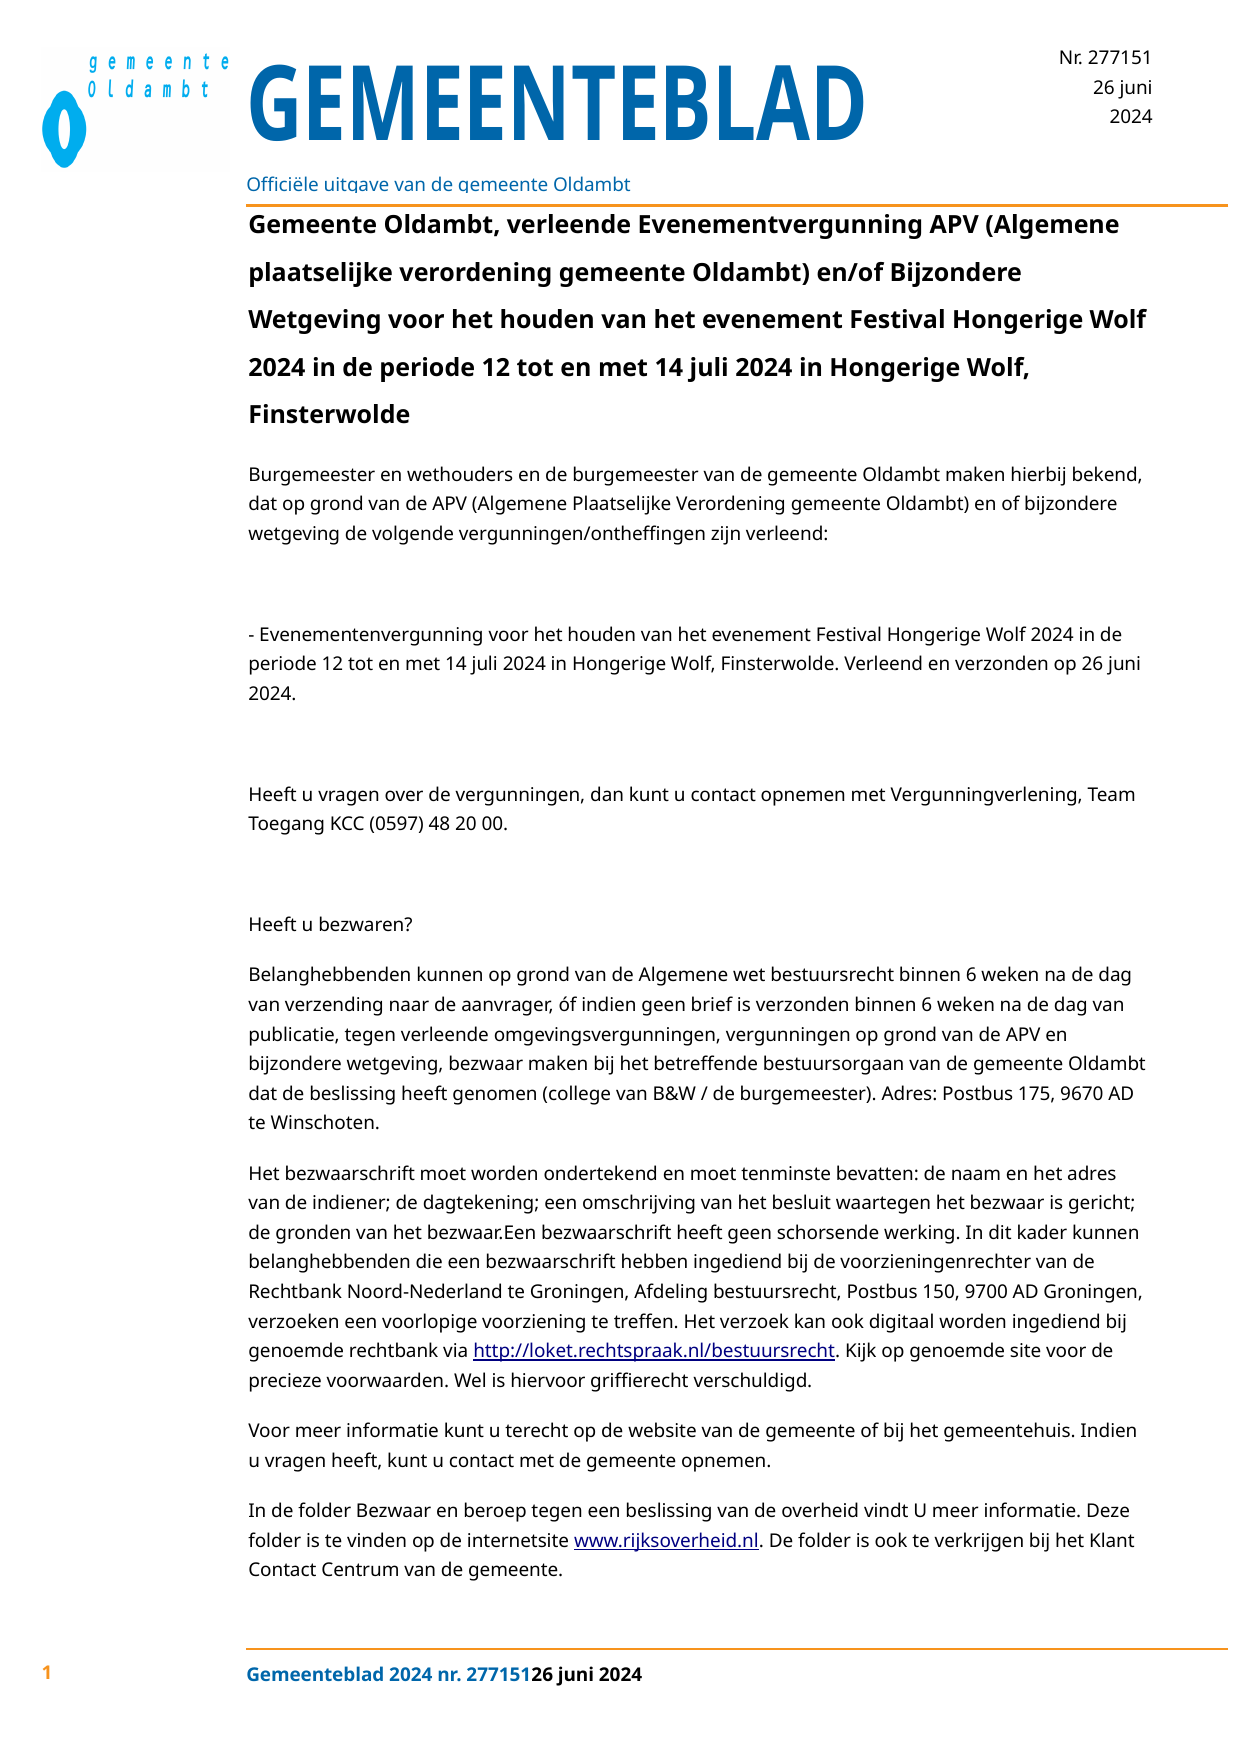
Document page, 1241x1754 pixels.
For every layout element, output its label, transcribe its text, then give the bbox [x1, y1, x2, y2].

text In de folder Bezwaar en beroep tegen een beslissing van de overheid vindt U meer informatie. Deze folder is te vinden op de internetsite www.rijksoverheid.nl. De folder is ook te verkrijgen bij het Klant Contact Centrum van de gemeente. [248, 1497, 1152, 1582]
text Heeft u bezwaren? [248, 911, 1152, 937]
text Belanghebbenden kunnen op grond van de Algemene wet bestuursrecht binnen 6 weken na de dag van verzending naar de aanvrager, óf indien geen brief is verzonden binnen 6 weken na de dag van publicatie, tegen verleende omgevingsvergunningen, vergunningen op grond van de APV en bijzondere wetgeving, bezwaar maken bij het betreffende bestuursorgaan van de gemeente Oldambt dat de beslissing heeft genomen (college van B&W / de burgemeester). Adres: Postbus 175, 9670 AD te Winschoten. [248, 962, 1152, 1135]
text - Evenementenvergunning voor het houden van het evenement Festival Hongerige Wolf 2024 in de periode 12 tot en met 14 juli 2024 in Hongerige Wolf, Finsterwolde. Verleend en verzonden op 26 juni 2024. [248, 621, 1152, 706]
text Heeft u vragen over de vergunningen, dan kunt u contact opnemen met Vergunningverlening, Team Toegang KCC (0597) 48 20 00. [248, 781, 1152, 836]
text Gemeente Oldambt, verleende Evenementvergunning APV (Algemene plaatselijke verordening gemeente Oldambt) en/of Bijzondere Wetgeving voor het houden van het evenement Festival Hongerige Wolf 2024 in de periode 12 tot en met 14 juli 2024 in Hongerige Wolf, Finsterwolde [248, 207, 1152, 431]
text Voor meer informatie kunt u terecht op de website van de gemeente of bij het gemeentehuis. Indien u vragen heeft, kunt u contact met de gemeente opnemen. [248, 1417, 1152, 1473]
text Het bezwaarschrift moet worden ondertekend en moet tenminste bevatten: de naam en het adres van de indiener; de dagtekening; een omschrijving van het besluit waartegen het bezwaar is gericht; de gronden van het bezwaar.Een bezwaarschrift heeft geen schorsende werking. In dit kader kunnen belanghebbenden die een bezwaarschrift hebben ingediend bij de voorzieningenrechter van de Rechtbank Noord-Nederland te Groningen, Afdeling bestuursrecht, Postbus 150, 9700 AD Groningen, verzoeken een voorlopige voorziening te treffen. Het verzoek kan ook digitaal worden ingediend bij genoemde rechtbank via http://loket.rechtspraak.nl/bestuursrecht. Kijk op genoemde site voor de precieze voorwaarden. Wel is hiervoor griffierecht verschuldigd. [248, 1160, 1152, 1393]
picture [41, 47, 231, 172]
text Burgemeester en wethouders en de burgemeester van de gemeente Oldambt maken hierbij bekend, dat op grond van de APV (Algemene Plaatselijke Verordening gemeente Oldambt) en of bijzondere wetgeving de volgende vergunningen/ontheffingen zijn verleend: [248, 461, 1152, 546]
